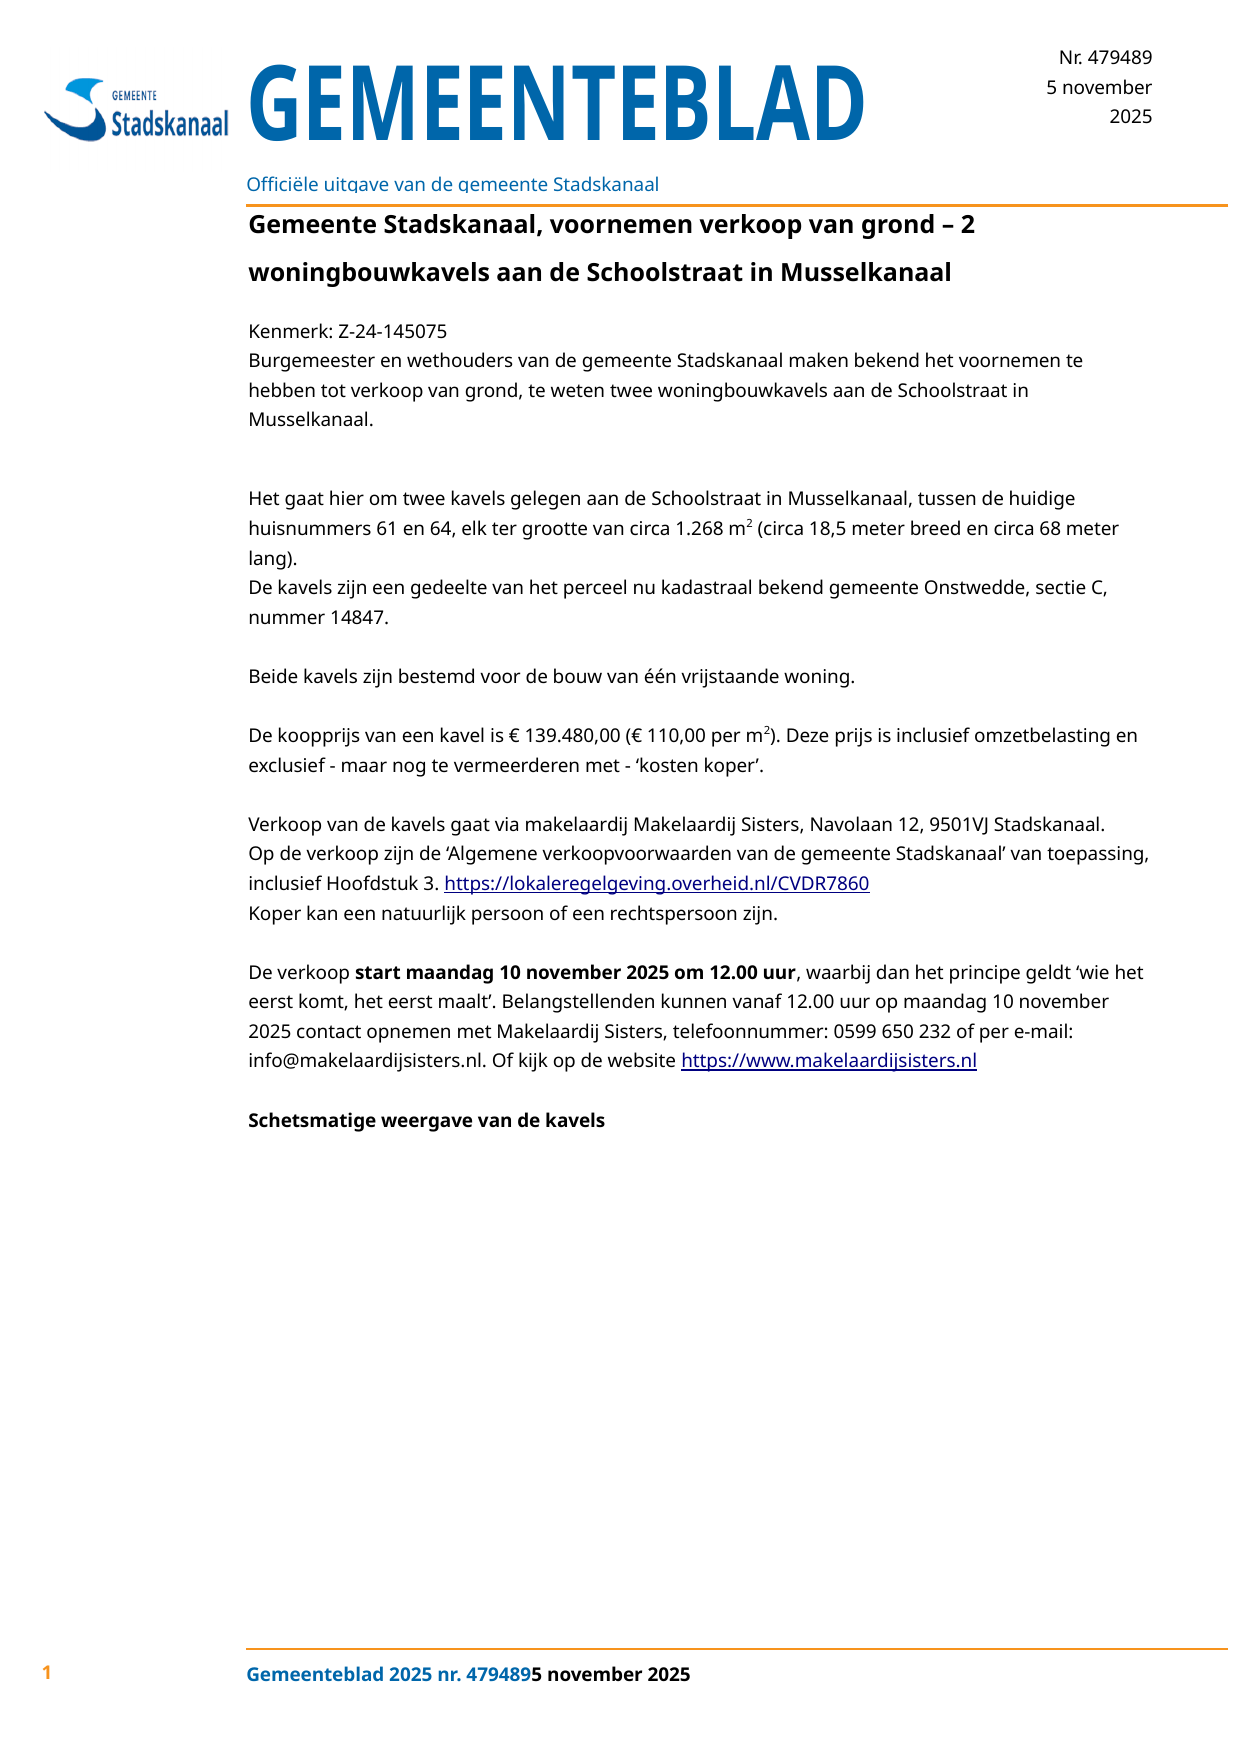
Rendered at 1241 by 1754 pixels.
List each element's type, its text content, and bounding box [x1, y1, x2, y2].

text Koper kan een natuurlijk persoon of een rechtspersoon zijn. [248, 900, 1152, 925]
text De kavels zijn een gedeelte van het perceel nu kadastraal bekend gemeente Onstwedde, sectie C, nummer 14847. [248, 574, 1152, 629]
text Kenmerk: Z-24-145075 [248, 318, 1152, 344]
text Beide kavels zijn bestemd voor de bouw van één vrijstaande woning. [248, 663, 1152, 689]
text Verkoop van de kavels gaat via makelaardij Makelaardij Sisters, Navolaan 12, 9501VJ Stadskanaal. [248, 811, 1152, 837]
text Schetsmatige weergave van de kavels [248, 1107, 1152, 1132]
text Op de verkoop zijn de ‘Algemene verkoopvoorwaarden van de gemeente Stadskanaal’ van toepassing, inclusief Hoofdstuk 3. https://lokaleregelgeving.overheid.nl/CVDR7860 [248, 841, 1152, 896]
text Burgemeester en wethouders van de gemeente Stadskanaal maken bekend het voornemen te hebben tot verkoop van grond, te weten twee woningbouwkavels aan de Schoolstraat in Musselkanaal. [248, 347, 1152, 432]
picture [41, 47, 231, 172]
text De verkoop start maandag 10 november 2025 om 12.00 uur, waarbij dan het principe geldt ‘wie het eerst komt, het eerst maalt’. Belangstellenden kunnen vanaf 12.00 uur op maandag 10 november 2025 contact opnemen met Makelaardij Sisters, telefoonnummer: 0599 650 232 of per e-mail: info@makelaardijsisters.nl. Of kijk op de website https://www.makelaardijsisters.nl [248, 959, 1152, 1073]
text Het gaat hier om twee kavels gelegen aan de Schoolstraat in Musselkanaal, tussen de huidige huisnummers 61 en 64, elk ter grootte van circa 1.268 m2 (circa 18,5 meter breed en circa 68 meter lang). [248, 486, 1152, 570]
text Gemeente Stadskanaal, voornemen verkoop van grond – 2 woningbouwkavels aan de Schoolstraat in Musselkanaal [248, 207, 1152, 288]
text De koopprijs van een kavel is € 139.480,00 (€ 110,00 per m2). Deze prijs is inclusief omzetbelasting en exclusief - maar nog te vermeerderen met - ‘kosten koper’. [248, 722, 1152, 777]
